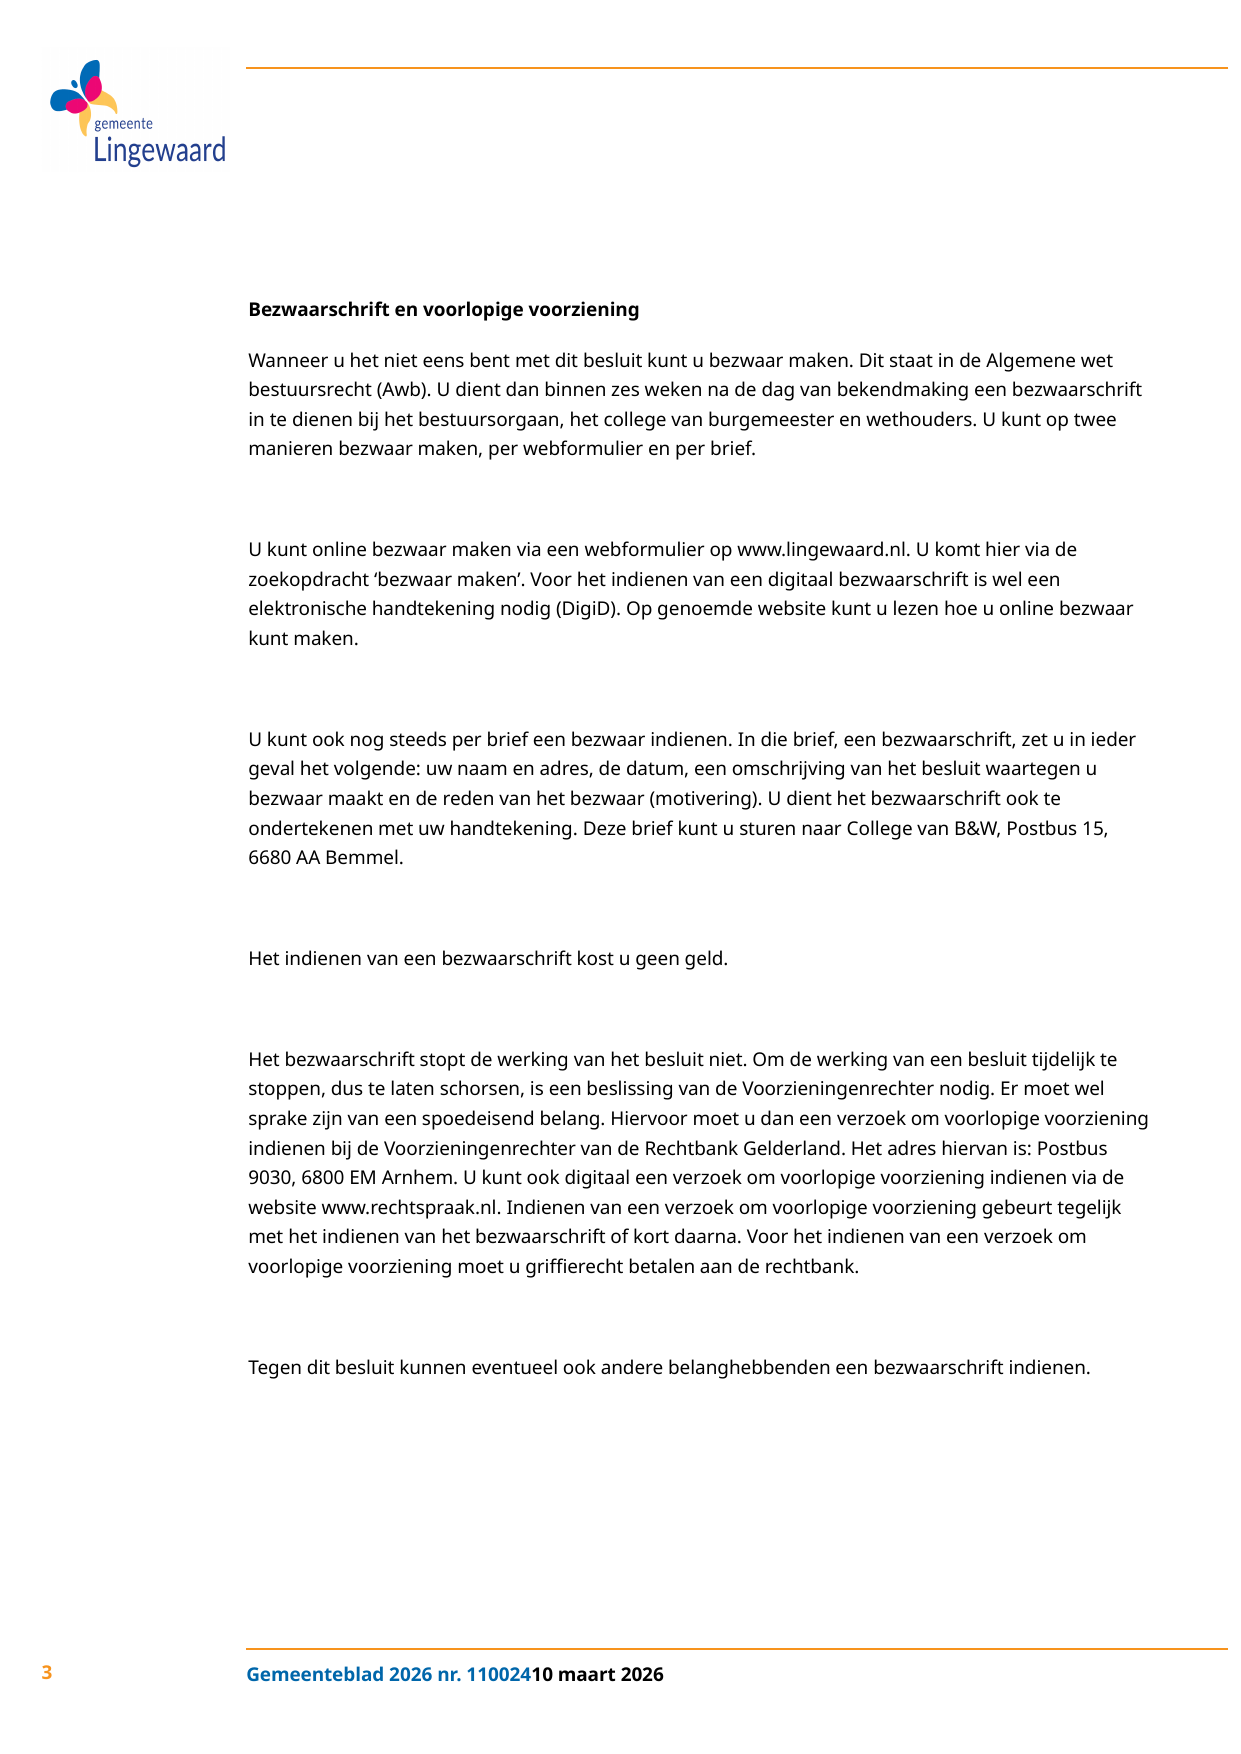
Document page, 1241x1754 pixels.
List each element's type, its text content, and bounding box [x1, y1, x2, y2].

text Het bezwaarschrift stopt de werking van het besluit niet. Om de werking van een besluit tijdelijk te stoppen, dus te laten schorsen, is een beslissing van de Voorzieningenrechter nodig. Er moet wel sprake zijn van een spoedeisend belang. Hiervoor moet u dan een verzoek om voorlopige voorziening indienen bij de Voorzieningenrechter van de Rechtbank Gelderland. Het adres hiervan is: Postbus 9030, 6800 EM Arnhem. U kunt ook digitaal een verzoek om voorlopige voorziening indienen via de website www.rechtspraak.nl. Indienen van een verzoek om voorlopige voorziening gebeurt tegelijk met het indienen van het bezwaarschrift of kort daarna. Voor het indienen van een verzoek om voorlopige voorziening moet u griffierecht betalen aan de rechtbank. [248, 1046, 1152, 1279]
picture [41, 47, 231, 172]
text Wanneer u het niet eens bent met dit besluit kunt u bezwaar maken. Dit staat in de Algemene wet bestuursrecht (Awb). U dient dan binnen zes weken na de dag van bekendmaking een bezwaarschrift in te dienen bij het bestuursorgaan, het college van burgemeester en wethouders. U kunt op twee manieren bezwaar maken, per webformulier en per brief. [248, 347, 1152, 461]
text Het indienen van een bezwaarschrift kost u geen geld. [248, 945, 1152, 971]
text Tegen dit besluit kunnen eventueel ook andere belanghebbenden een bezwaarschrift indienen. [248, 1354, 1152, 1380]
text U kunt online bezwaar maken via een webformulier op www.lingewaard.nl. U komt hier via de zoekopdracht ‘bezwaar maken’. Voor het indienen van een digitaal bezwaarschrift is wel een elektronische handtekening nodig (DigiD). Op genoemde website kunt u lezen hoe u online bezwaar kunt maken. [248, 536, 1152, 651]
text U kunt ook nog steeds per brief een bezwaar indienen. In die brief, een bezwaarschrift, zet u in ieder geval het volgende: uw naam en adres, de datum, een omschrijving van het besluit waartegen u bezwaar maakt en de reden van het bezwaar (motivering). U dient het bezwaarschrift ook te ondertekenen met uw handtekening. Deze brief kunt u sturen naar College van B&W, Postbus 15, 6680 AA Bemmel. [248, 726, 1152, 870]
text Bezwaarschrift en voorlopige voorziening [248, 296, 1152, 322]
